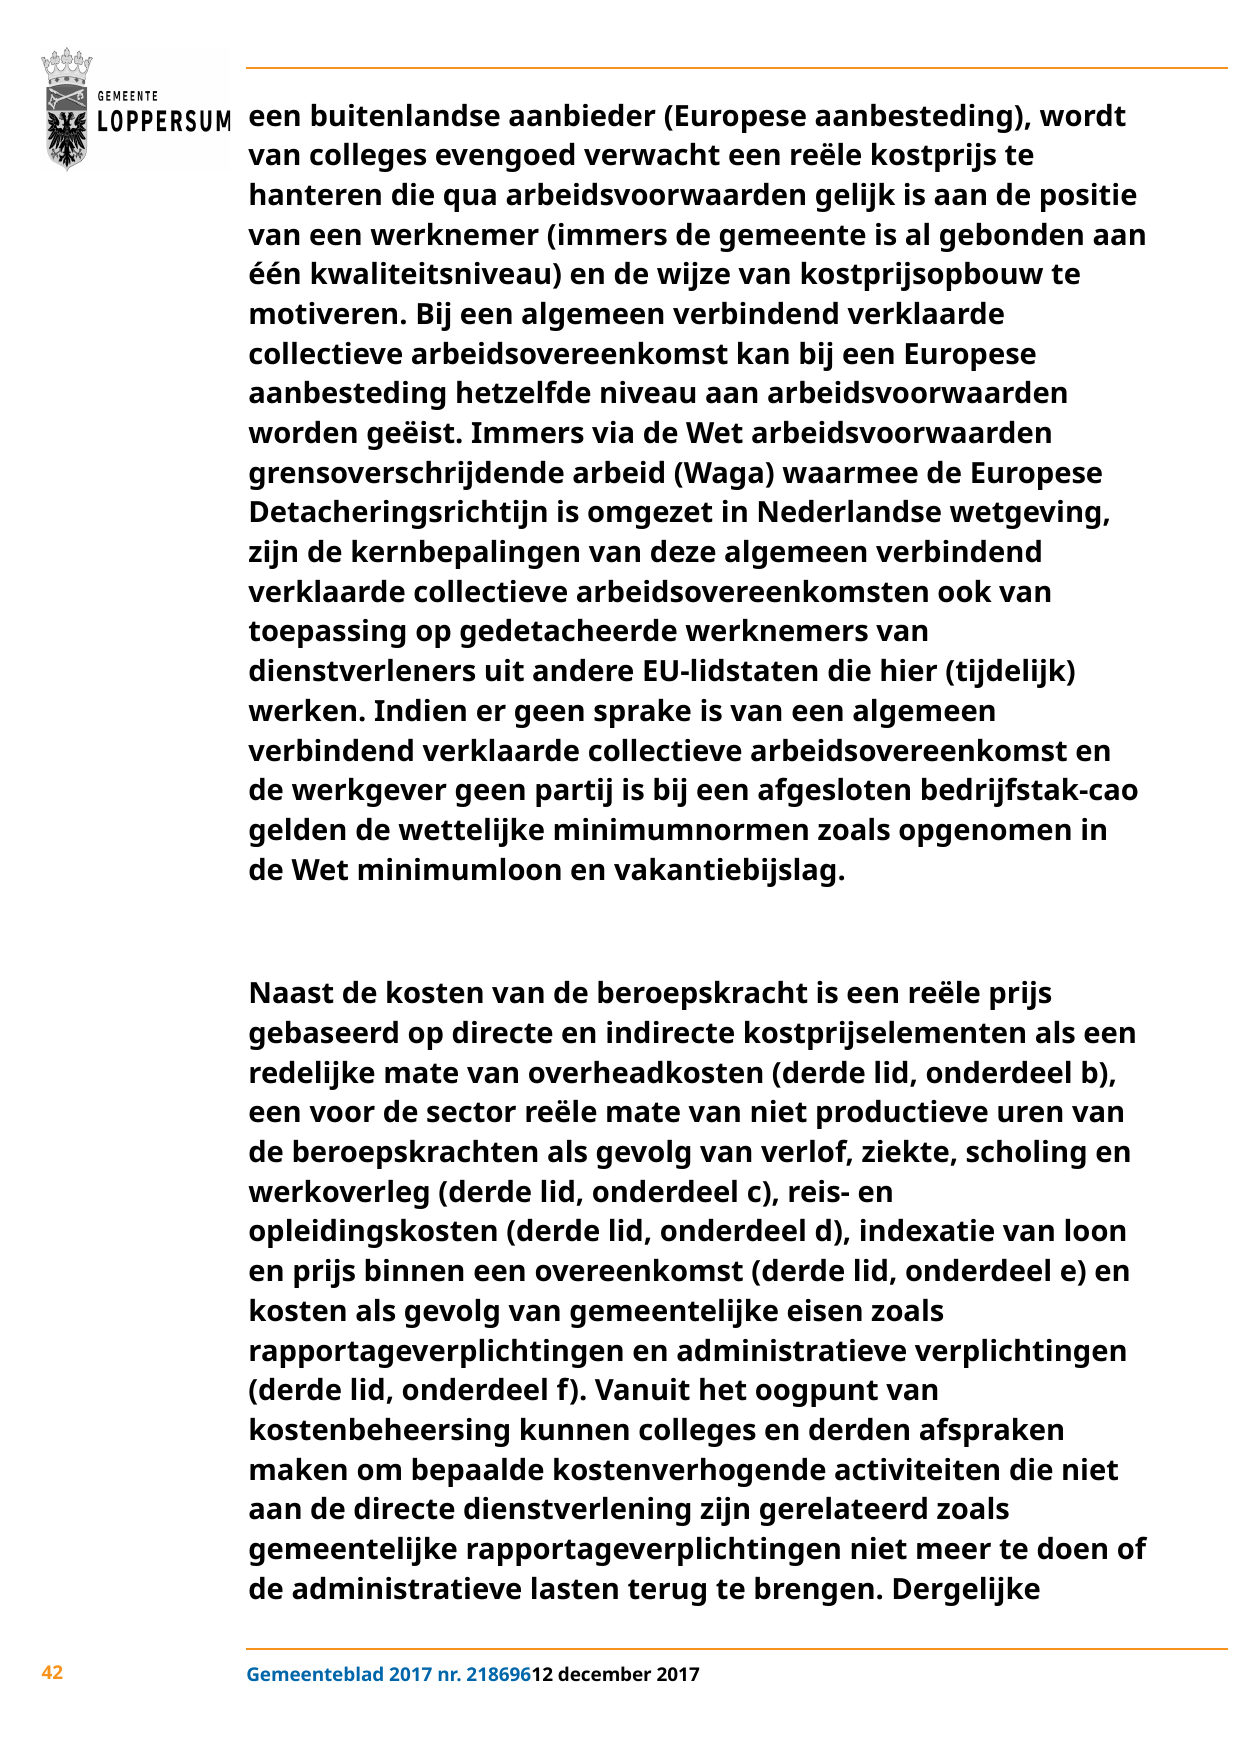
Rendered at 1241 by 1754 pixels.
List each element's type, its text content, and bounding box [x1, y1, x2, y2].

picture [41, 47, 231, 172]
text Naast de kosten van de beroepskracht is een reële prijs gebaseerd op directe en indirecte kostprijselementen als een redelijke mate van overheadkosten (derde lid, onderdeel b), een voor de sector reële mate van niet productieve uren van de beroepskrachten als gevolg van verlof, ziekte, scholing en werkoverleg (derde lid, onderdeel c), reis- en opleidingskosten (derde lid, onderdeel d), indexatie van loon en prijs binnen een overeenkomst (derde lid, onderdeel e) en kosten als gevolg van gemeentelijke eisen zoals rapportageverplichtingen en administratieve verplichtingen (derde lid, onderdeel f). Vanuit het oogpunt van kostenbeheersing kunnen colleges en derden afspraken maken om bepaalde kostenverhogende activiteiten die niet aan de directe dienstverlening zijn gerelateerd zoals gemeentelijke rapportageverplichtingen niet meer te doen of de administratieve lasten terug te brengen. Dergelijke [248, 973, 1152, 1608]
text een buitenlandse aanbieder (Europese aanbesteding), wordt van colleges evengoed verwacht een reële kostprijs te hanteren die qua arbeidsvoorwaarden gelijk is aan de positie van een werknemer (immers de gemeente is al gebonden aan één kwaliteitsniveau) en de wijze van kostprijsopbouw te motiveren. Bij een algemeen verbindend verklaarde collectieve arbeidsovereenkomst kan bij een Europese aanbesteding hetzelfde niveau aan arbeidsvoorwaarden worden geëist. Immers via de Wet arbeidsvoorwaarden grensoverschrijdende arbeid (Waga) waarmee de Europese Detacheringsrichtijn is omgezet in Nederlandse wetgeving, zijn de kernbepalingen van deze algemeen verbindend verklaarde collectieve arbeidsovereenkomsten ook van toepassing op gedetacheerde werknemers van dienstverleners uit andere EU-lidstaten die hier (tijdelijk) werken. Indien er geen sprake is van een algemeen verbindend verklaarde collectieve arbeidsovereenkomst en de werkgever geen partij is bij een afgesloten bedrijfstak-cao gelden de wettelijke minimumnormen zoals opgenomen in de Wet minimumloon en vakantiebijslag. [248, 95, 1152, 888]
